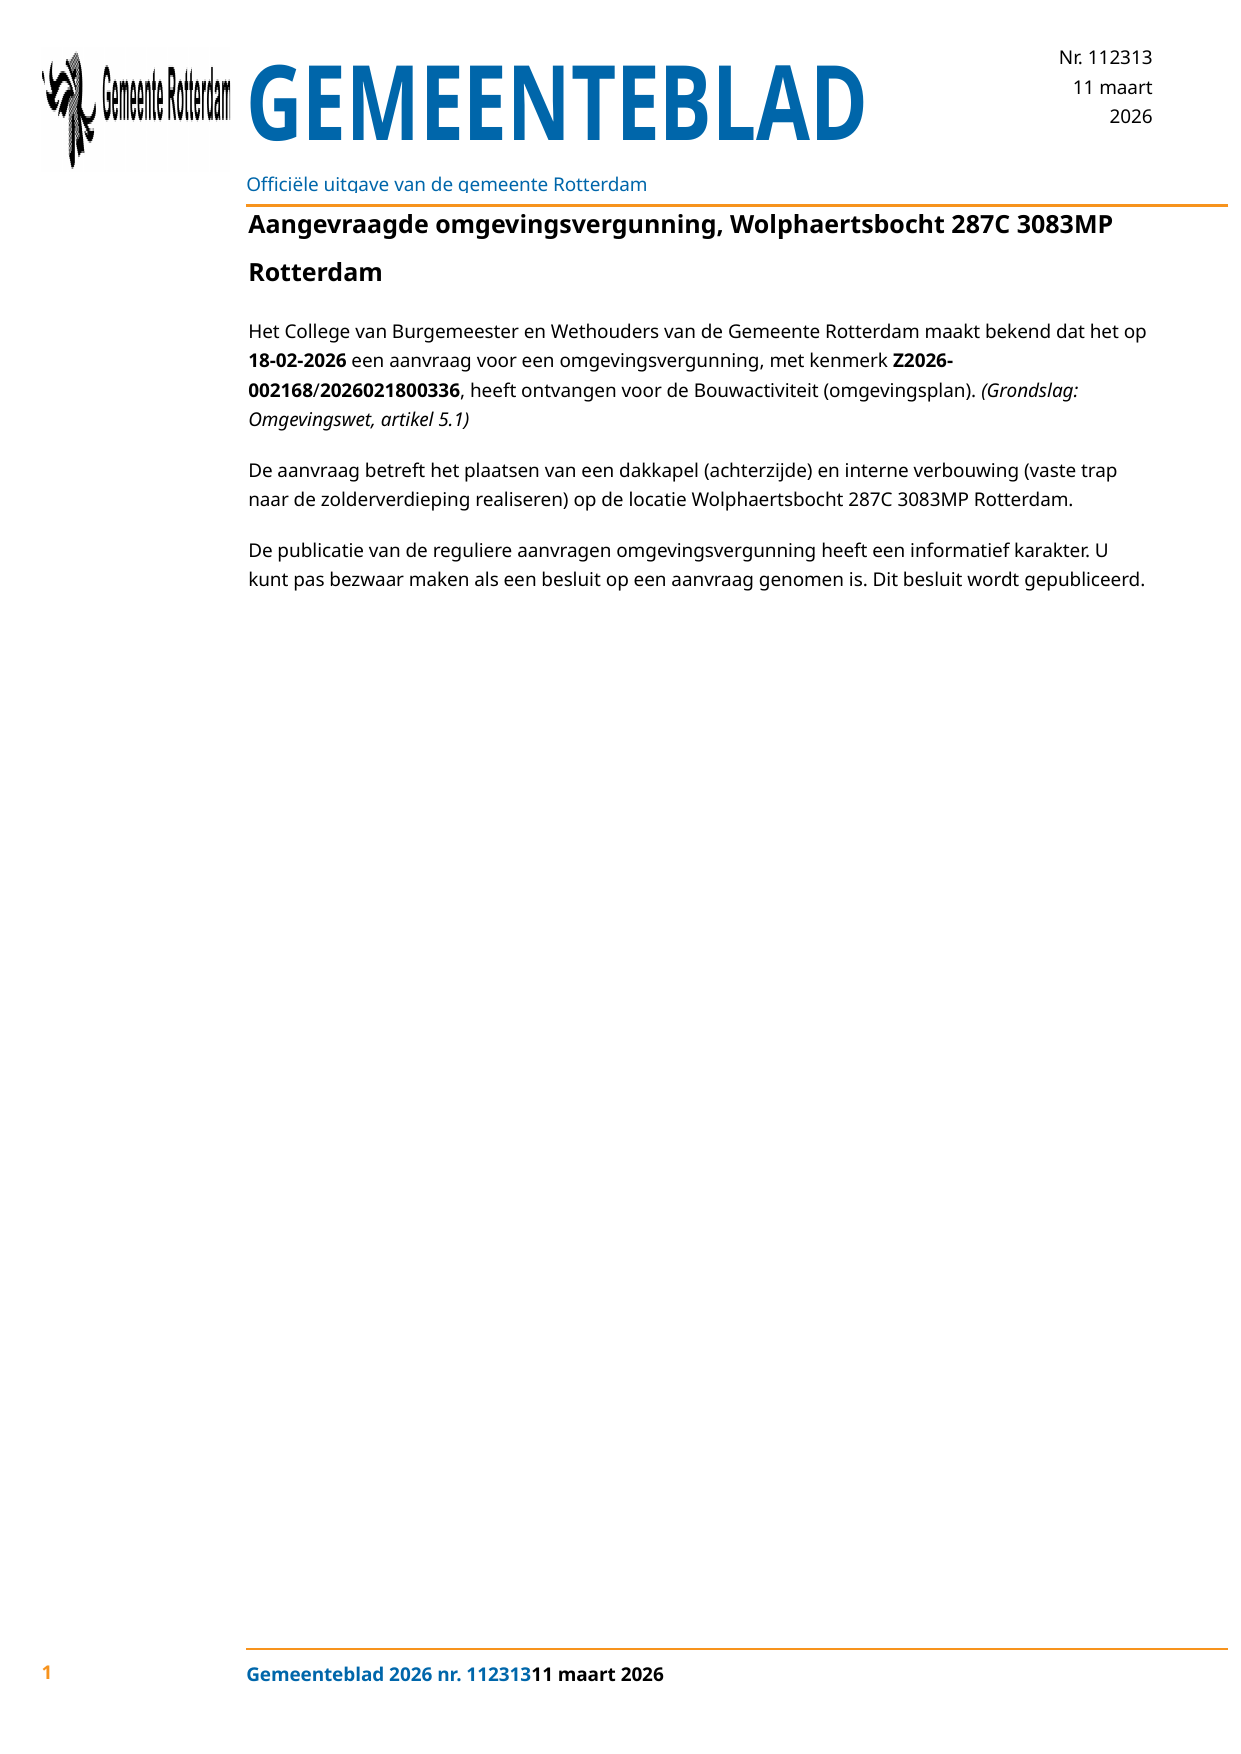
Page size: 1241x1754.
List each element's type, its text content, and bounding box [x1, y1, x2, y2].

text De aanvraag betreft het plaatsen van een dakkapel (achterzijde) en interne verbouwing (vaste trap naar de zolderverdieping realiseren) op de locatie Wolphaertsbocht 287C 3083MP Rotterdam. [248, 457, 1152, 512]
text De publicatie van de reguliere aanvragen omgevingsvergunning heeft een informatief karakter. U kunt pas bezwaar maken als een besluit op een aanvraag genomen is. Dit besluit wordt gepubliceerd. [248, 537, 1152, 592]
text Aangevraagde omgevingsvergunning, Wolphaertsbocht 287C 3083MP Rotterdam [248, 207, 1152, 288]
picture [41, 47, 231, 172]
text Het College van Burgemeester en Wethouders van de Gemeente Rotterdam maakt bekend dat het op 18-02-2026 een aanvraag voor een omgevingsvergunning, met kenmerk Z2026-002168/2026021800336, heeft ontvangen voor de Bouwactiviteit (omgevingsplan). (Grondslag: Omgevingswet, artikel 5.1) [248, 318, 1152, 432]
